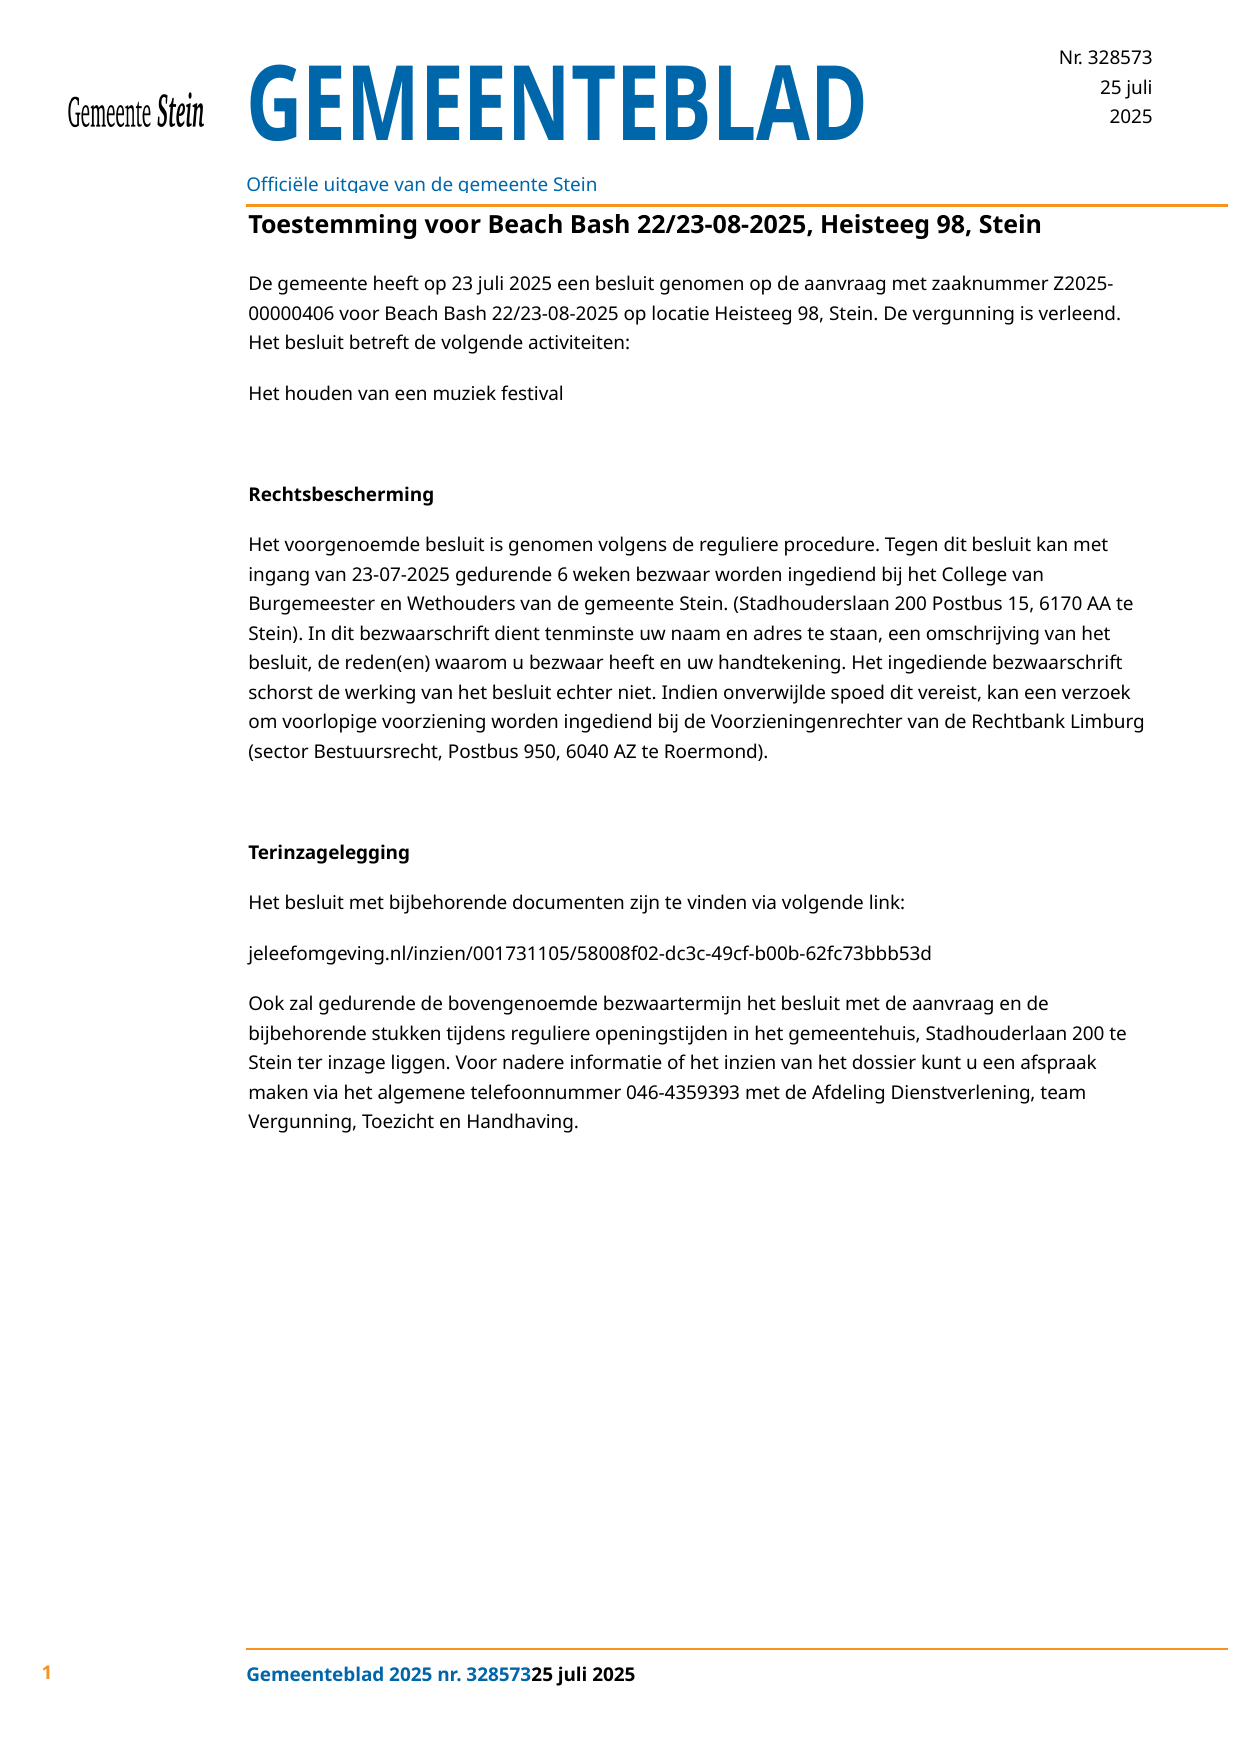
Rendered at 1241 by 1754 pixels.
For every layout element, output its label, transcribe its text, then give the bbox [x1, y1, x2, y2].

text Toestemming voor Beach Bash 22/23-08-2025, Heisteeg 98, Stein [248, 207, 1152, 241]
text Het voorgenoemde besluit is genomen volgens de reguliere procedure. Tegen dit besluit kan met ingang van 23-07-2025 gedurende 6 weken bezwaar worden ingediend bij het College van Burgemeester en Wethouders van de gemeente Stein. (Stadhouderslaan 200 Postbus 15, 6170 AA te Stein). In dit bezwaarschrift dient tenminste uw naam en adres te staan, een omschrijving van het besluit, de reden(en) waarom u bezwaar heeft en uw handtekening. Het ingediende bezwaarschrift schorst de werking van het besluit echter niet. Indien onverwijlde spoed dit vereist, kan een verzoek om voorlopige voorziening worden ingediend bij de Voorzieningenrechter van de Rechtbank Limburg (sector Bestuursrecht, Postbus 950, 6040 AZ te Roermond). [248, 531, 1152, 764]
text Het houden van een muziek festival [248, 380, 1152, 406]
text De gemeente heeft op 23 juli 2025 een besluit genomen op de aanvraag met zaaknummer Z2025-00000406 voor Beach Bash 22/23-08-2025 op locatie Heisteeg 98, Stein. De vergunning is verleend. Het besluit betreft de volgende activiteiten: [248, 270, 1152, 355]
text Ook zal gedurende de bovengenoemde bezwaartermijn het besluit met de aanvraag en de bijbehorende stukken tijdens reguliere openingstijden in het gemeentehuis, Stadhouderlaan 200 te Stein ter inzage liggen. Voor nadere informatie of het inzien van het dossier kunt u een afspraak maken via het algemene telefoonnummer 046-4359393 met de Afdeling Dienstverlening, team Vergunning, Toezicht en Handhaving. [248, 990, 1152, 1134]
text Rechtsbescherming [248, 481, 1152, 506]
text Terinzagelegging [248, 839, 1152, 865]
text jeleefomgeving.nl/inzien/001731105/58008f02-dc3c-49cf-b00b-62fc73bbb53d [248, 940, 1152, 966]
picture [41, 47, 231, 172]
text Het besluit met bijbehorende documenten zijn te vinden via volgende link: [248, 889, 1152, 915]
